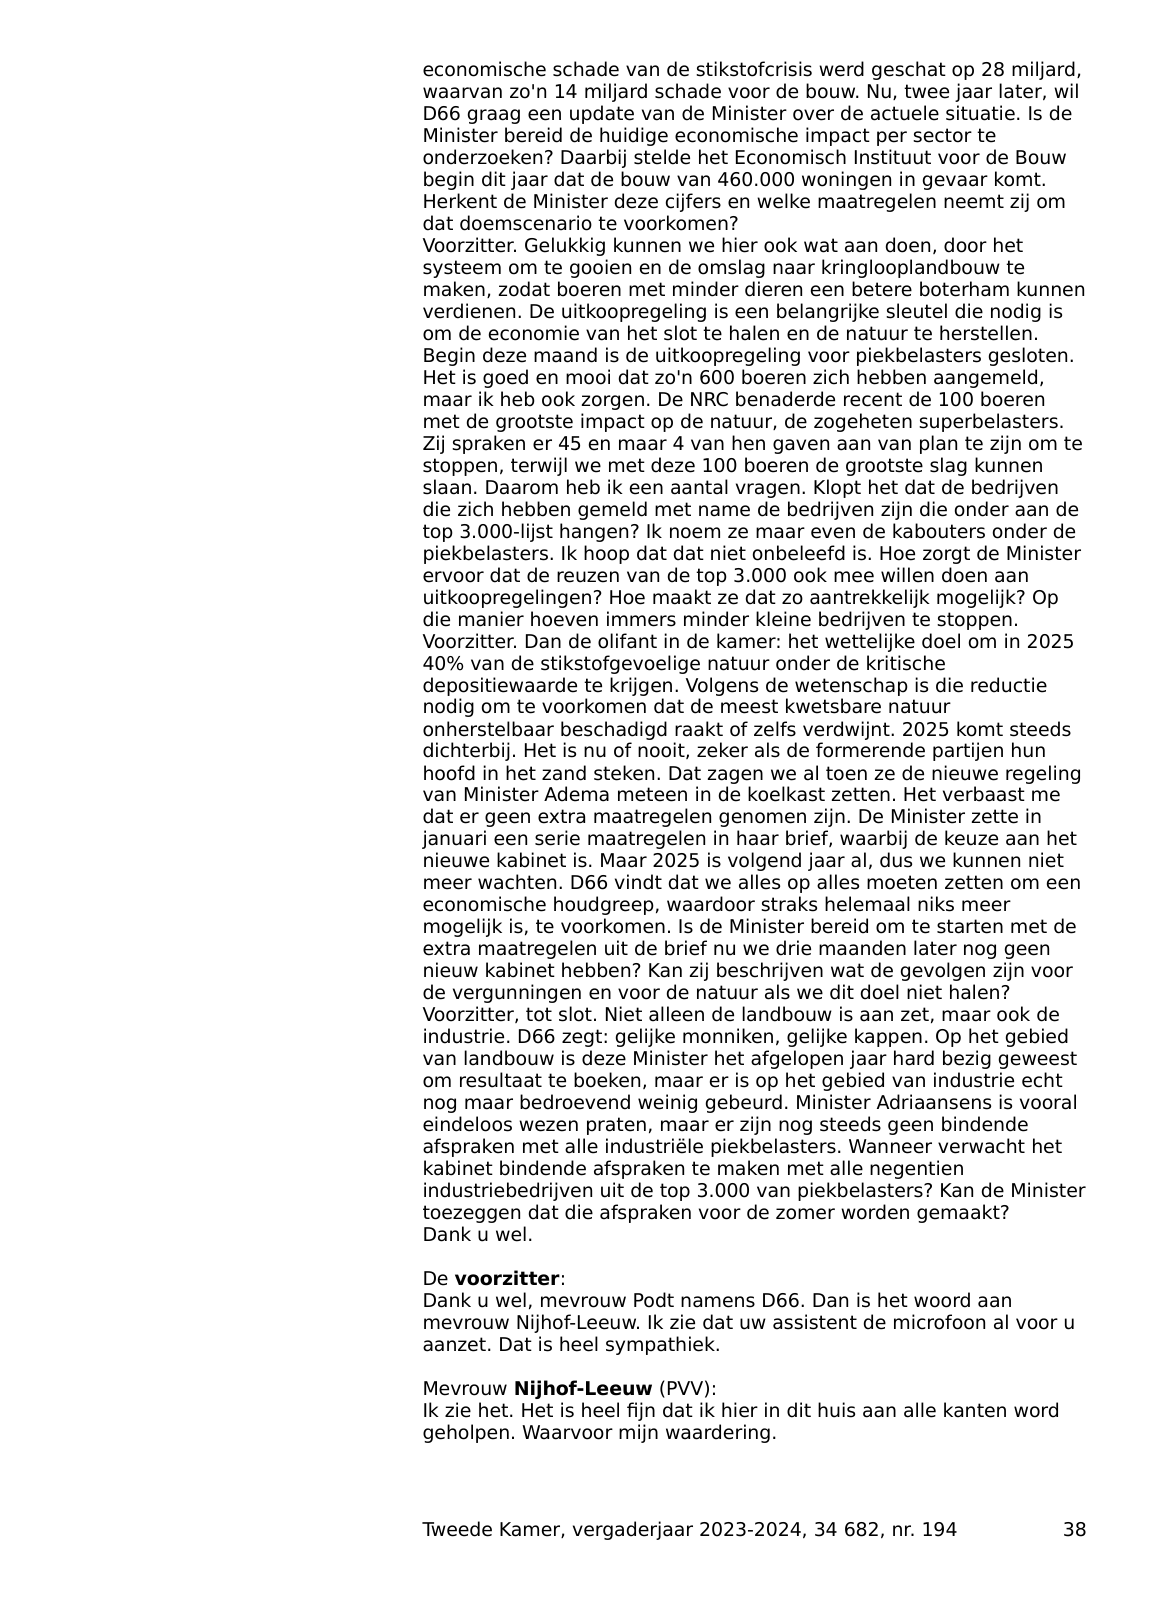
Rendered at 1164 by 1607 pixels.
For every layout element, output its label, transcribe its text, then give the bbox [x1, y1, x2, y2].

text Voorzitter, tot slot. Niet alleen de landbouw is aan zet, maar ook de industrie. D66 zegt: gelijke monniken, gelijke kappen. Op het gebied van landbouw is deze Minister het afgelopen jaar hard bezig geweest om resultaat te boeken, maar er is op het gebied van industrie echt nog maar bedroevend weinig gebeurd. Minister Adriaansens is vooral eindeloos wezen praten, maar er zijn nog steeds geen bindende afspraken met alle industriële piekbelasters. Wanneer verwacht het kabinet bindende afspraken te maken met alle negentien industriebedrijven uit de top 3.000 van piekbelasters? Kan de Minister toezeggen dat die afspraken voor de zomer worden gemaakt? [422, 1004, 1087, 1224]
text Dank u wel, mevrouw Podt namens D66. Dan is het woord aan mevrouw Nijhof-Leeuw. Ik zie dat uw assistent de microfoon al voor u aanzet. Dat is heel sympathiek. [422, 1290, 1087, 1356]
text De voorzitter: [422, 1268, 1087, 1290]
text economische schade van de stikstofcrisis werd geschat op 28 miljard, waarvan zo'n 14 miljard schade voor de bouw. Nu, twee jaar later, wil D66 graag een update van de Minister over de actuele situatie. Is de Minister bereid de huidige economische impact per sector te onderzoeken? Daarbij stelde het Economisch Instituut voor de Bouw begin dit jaar dat de bouw van 460.000 woningen in gevaar komt. Herkent de Minister deze cijfers en welke maatregelen neemt zij om dat doemscenario te voorkomen? [422, 59, 1087, 235]
text Voorzitter. Gelukkig kunnen we hier ook wat aan doen, door het systeem om te gooien en de omslag naar kringlooplandbouw te maken, zodat boeren met minder dieren een betere boterham kunnen verdienen. De uitkoopregeling is een belangrijke sleutel die nodig is om de economie van het slot te halen en de natuur te herstellen. Begin deze maand is de uitkoopregeling voor piekbelasters gesloten. Het is goed en mooi dat zo'n 600 boeren zich hebben aangemeld, maar ik heb ook zorgen. De NRC benaderde recent de 100 boeren met de grootste impact op de natuur, de zogeheten superbelasters. Zij spraken er 45 en maar 4 van hen gaven aan van plan te zijn om te stoppen, terwijl we met deze 100 boeren de grootste slag kunnen slaan. Daarom heb ik een aantal vragen. Klopt het dat de bedrijven die zich hebben gemeld met name de bedrijven zijn die onder aan de top 3.000-lijst hangen? Ik noem ze maar even de kabouters onder de piekbelasters. Ik hoop dat dat niet onbeleefd is. Hoe zorgt de Minister ervoor dat de reuzen van de top 3.000 ook mee willen doen aan uitkoopregelingen? Hoe maakt ze dat zo aantrekkelijk mogelijk? Op die manier hoeven immers minder kleine bedrijven te stoppen. [422, 235, 1087, 631]
text Mevrouw Nijhof-Leeuw (PVV): [422, 1378, 1087, 1400]
text Ik zie het. Het is heel fijn dat ik hier in dit huis aan alle kanten word geholpen. Waarvoor mijn waardering. [422, 1400, 1087, 1444]
text Dank u wel. [422, 1224, 1087, 1246]
text Voorzitter. Dan de olifant in de kamer: het wettelijke doel om in 2025 40% van de stikstofgevoelige natuur onder de kritische depositiewaarde te krijgen. Volgens de wetenschap is die reductie nodig om te voorkomen dat de meest kwetsbare natuur onherstelbaar beschadigd raakt of zelfs verdwijnt. 2025 komt steeds dichterbij. Het is nu of nooit, zeker als de formerende partijen hun hoofd in het zand steken. Dat zagen we al toen ze de nieuwe regeling van Minister Adema meteen in de koelkast zetten. Het verbaast me dat er geen extra maatregelen genomen zijn. De Minister zette in januari een serie maatregelen in haar brief, waarbij de keuze aan het nieuwe kabinet is. Maar 2025 is volgend jaar al, dus we kunnen niet meer wachten. D66 vindt dat we alles op alles moeten zetten om een economische houdgreep, waardoor straks helemaal niks meer mogelijk is, te voorkomen. Is de Minister bereid om te starten met de extra maatregelen uit de brief nu we drie maanden later nog geen nieuw kabinet hebben? Kan zij beschrijven wat de gevolgen zijn voor de vergunningen en voor de natuur als we dit doel niet halen? [422, 631, 1087, 1004]
